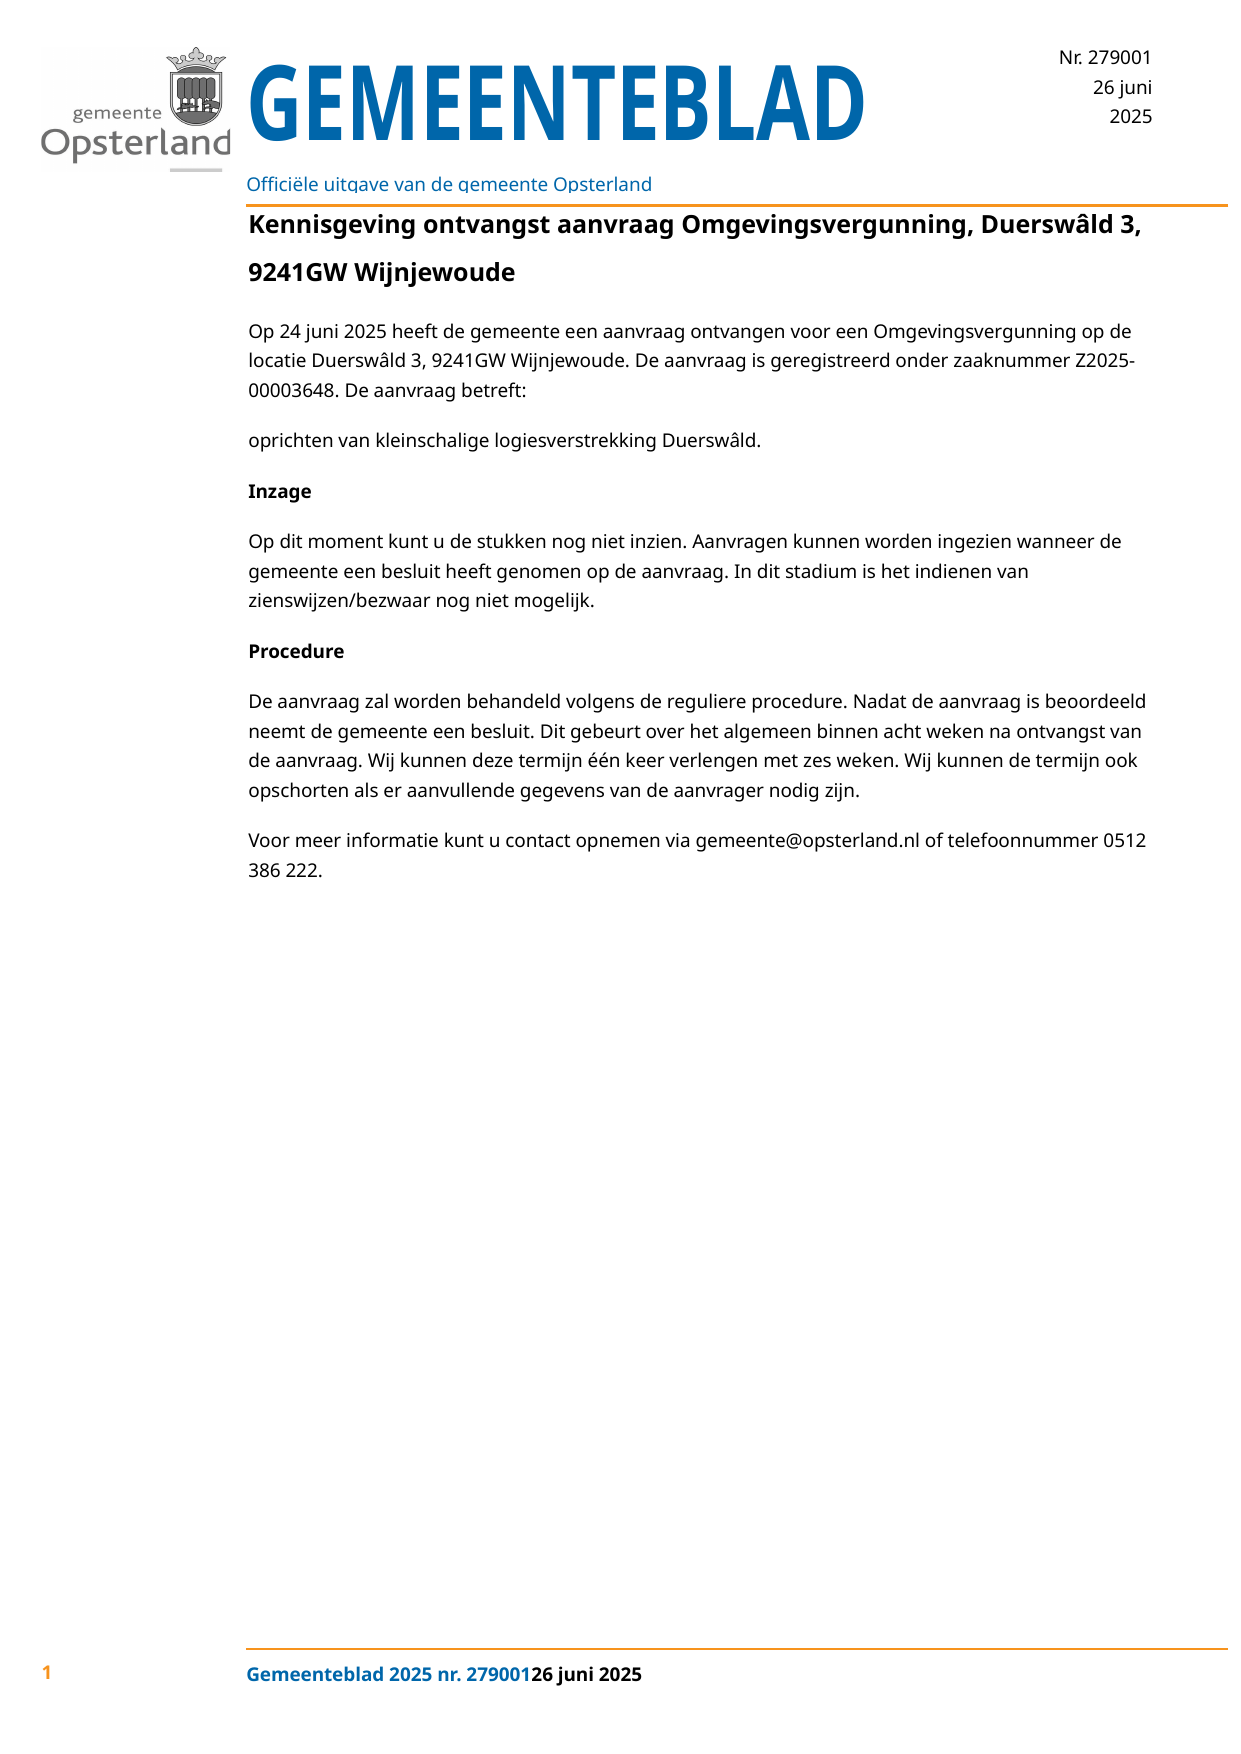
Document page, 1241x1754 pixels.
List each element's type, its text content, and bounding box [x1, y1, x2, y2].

text Op 24 juni 2025 heeft de gemeente een aanvraag ontvangen voor een Omgevingsvergunning op de locatie Duerswâld 3, 9241GW Wijnjewoude. De aanvraag is geregistreerd onder zaaknummer Z2025-00003648. De aanvraag betreft: [248, 318, 1152, 403]
text Voor meer informatie kunt u contact opnemen via gemeente@opsterland.nl of telefoonnummer 0512 386 222. [248, 827, 1152, 883]
text Inzage [248, 478, 1152, 504]
text Op dit moment kunt u de stukken nog niet inzien. Aanvragen kunnen worden ingezien wanneer de gemeente een besluit heeft genomen op de aanvraag. In dit stadium is het indienen van zienswijzen/bezwaar nog niet mogelijk. [248, 528, 1152, 613]
text oprichten van kleinschalige logiesverstrekking Duerswâld. [248, 427, 1152, 453]
text Kennisgeving ontvangst aanvraag Omgevingsvergunning, Duerswâld 3, 9241GW Wijnjewoude [248, 207, 1152, 288]
picture [41, 47, 231, 172]
text De aanvraag zal worden behandeld volgens de reguliere procedure. Nadat de aanvraag is beoordeeld neemt de gemeente een besluit. Dit gebeurt over het algemeen binnen acht weken na ontvangst van de aanvraag. Wij kunnen deze termijn één keer verlengen met zes weken. Wij kunnen de termijn ook opschorten als er aanvullende gegevens van de aanvrager nodig zijn. [248, 688, 1152, 803]
text Procedure [248, 638, 1152, 664]
